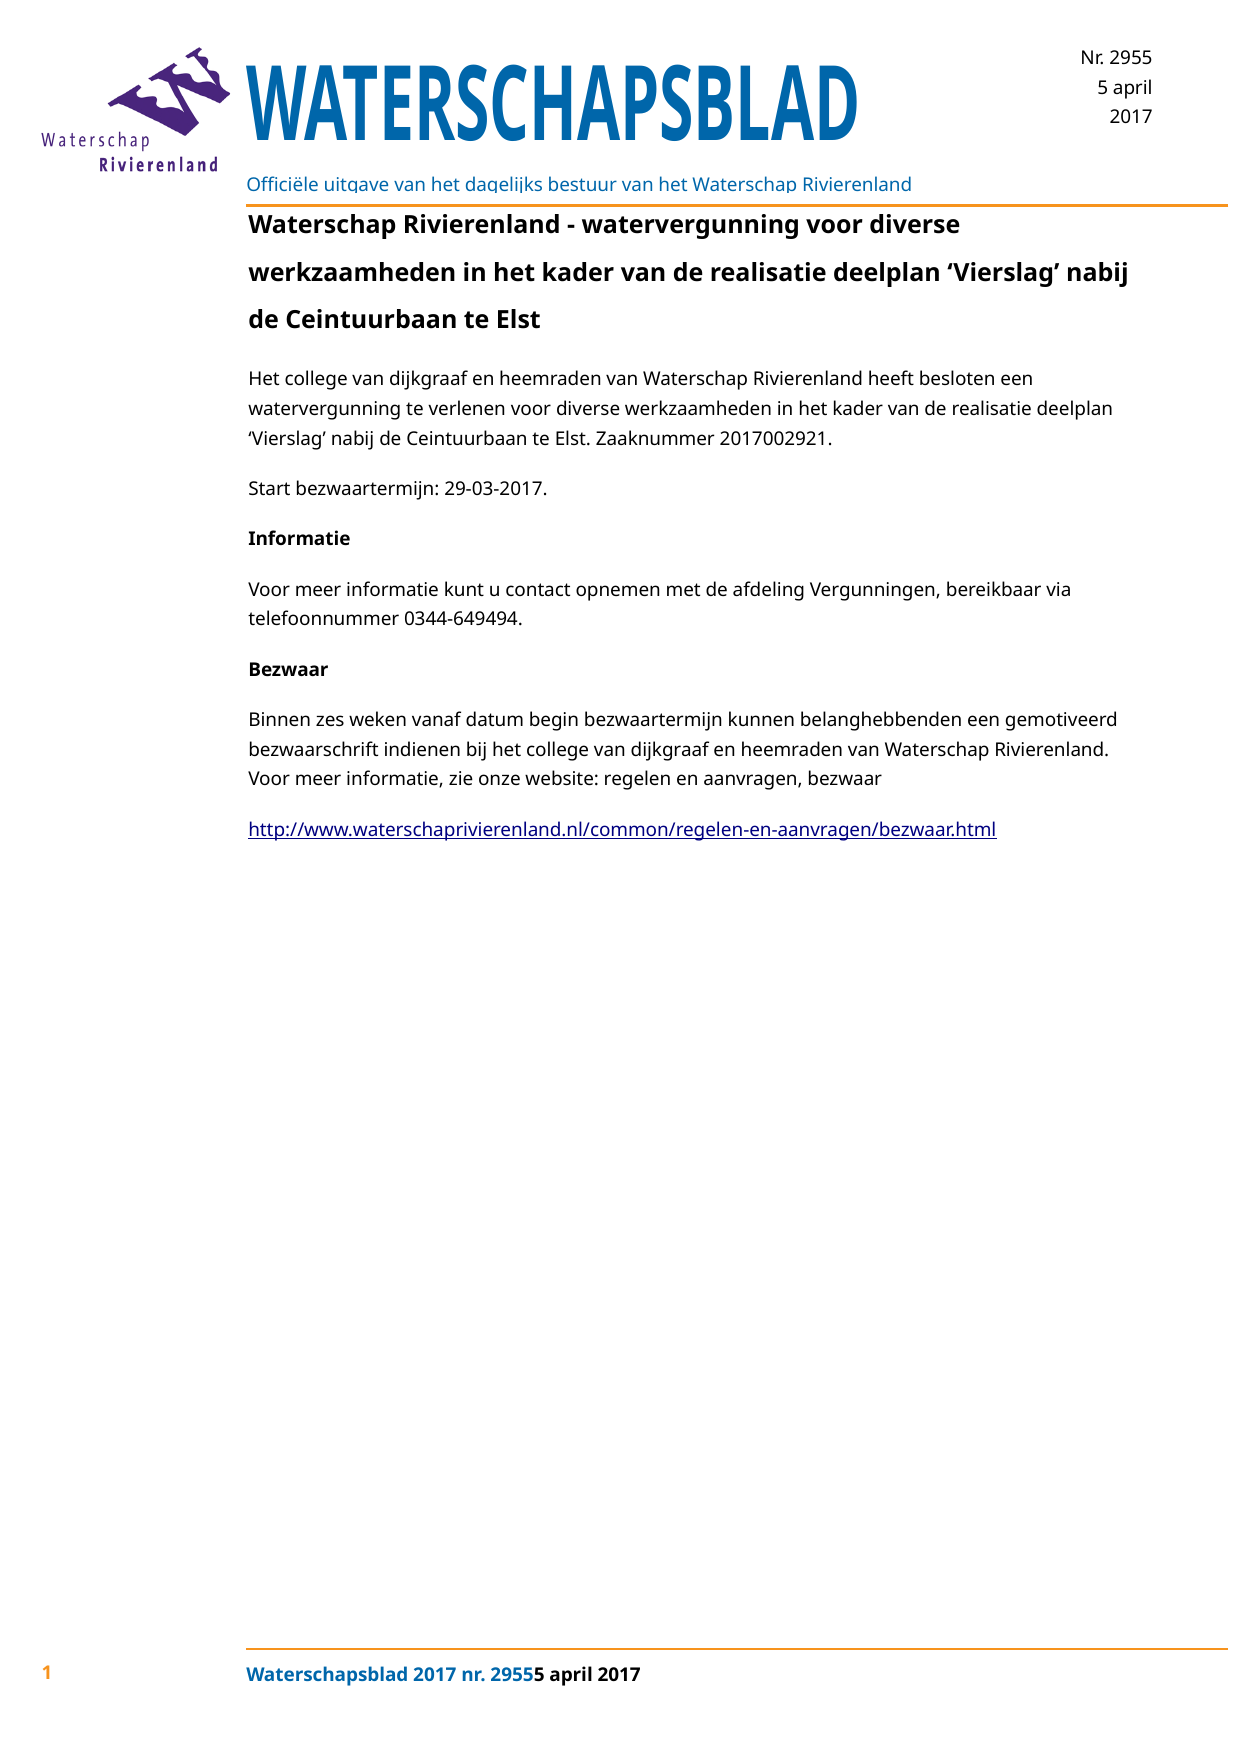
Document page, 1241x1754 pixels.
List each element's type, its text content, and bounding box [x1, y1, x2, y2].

text http://www.waterschaprivierenland.nl/common/regelen-en-aanvragen/bezwaar.html [248, 816, 1152, 842]
text Bezwaar [248, 656, 1152, 682]
text Het college van dijkgraaf en heemraden van Waterschap Rivierenland heeft besloten een watervergunning te verlenen voor diverse werkzaamheden in het kader van de realisatie deelplan ‘Vierslag’ nabij de Ceintuurbaan te Elst. Zaaknummer 2017002921. [248, 366, 1152, 450]
picture [41, 47, 231, 172]
text Waterschap Rivierenland - watervergunning voor diverse werkzaamheden in het kader van de realisatie deelplan ‘Vierslag’ nabij de Ceintuurbaan te Elst [248, 207, 1152, 336]
text Start bezwaartermijn: 29-03-2017. [248, 475, 1152, 501]
text Informatie [248, 526, 1152, 551]
text Voor meer informatie kunt u contact opnemen met de afdeling Vergunningen, bereikbaar via telefoonnummer 0344-649494. [248, 576, 1152, 631]
text Binnen zes weken vanaf datum begin bezwaartermijn kunnen belanghebbenden een gemotiveerd bezwaarschrift indienen bij het college van dijkgraaf en heemraden van Waterschap Rivierenland. Voor meer informatie, zie onze website: regelen en aanvragen, bezwaar [248, 706, 1152, 791]
